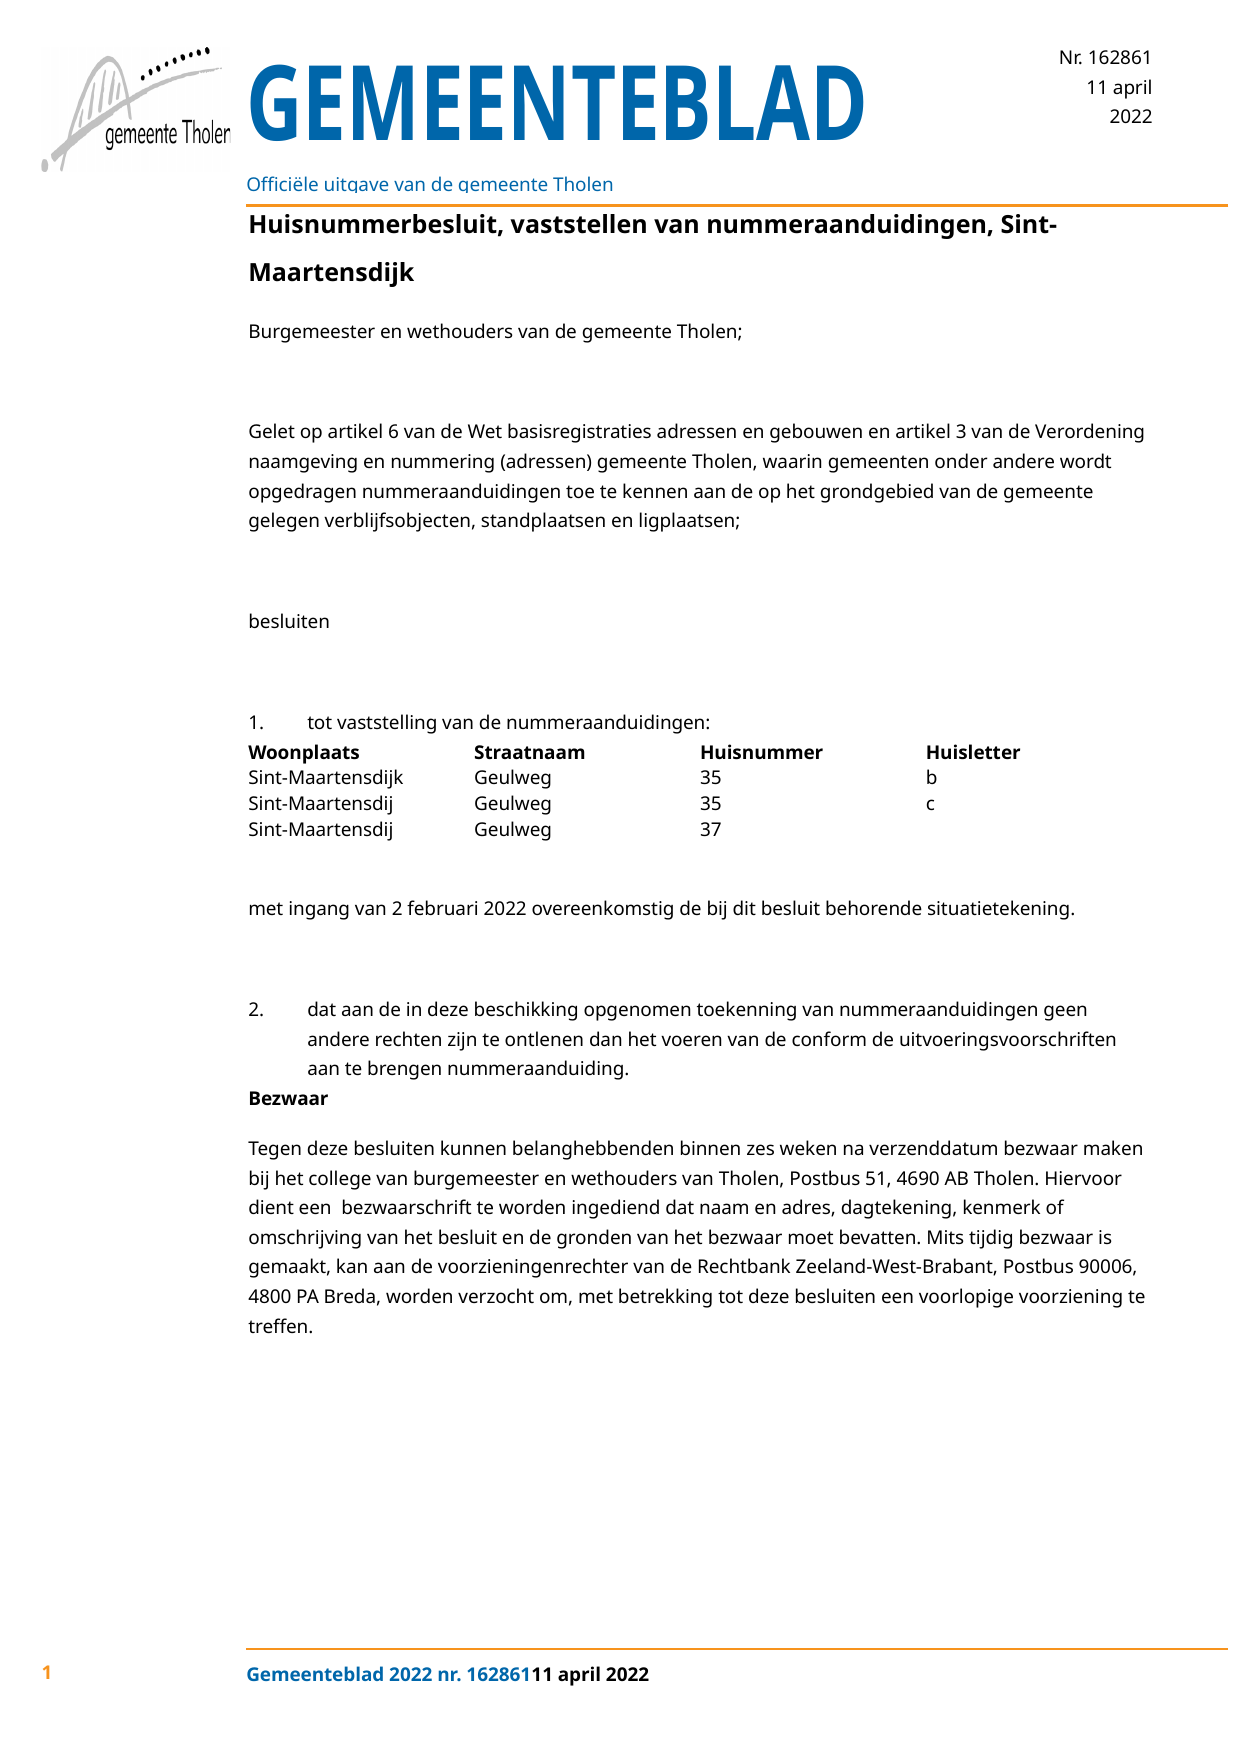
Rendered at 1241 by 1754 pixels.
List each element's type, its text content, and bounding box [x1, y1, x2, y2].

table_header Huisnummer [700, 739, 926, 764]
table_cell b [926, 765, 1152, 790]
table_cell Geulweg [474, 790, 700, 816]
table_cell [926, 816, 1152, 842]
table_cell Sint-Maartensdij [248, 790, 474, 816]
table_cell c [926, 790, 1152, 816]
text besluiten [248, 608, 1152, 634]
table_header Huisletter [926, 739, 1152, 764]
table_cell 35 [700, 790, 926, 816]
table_cell 35 [700, 765, 926, 790]
table_cell Geulweg [474, 816, 700, 842]
list tot vaststelling van de nummeraanduidingen: [248, 709, 1152, 735]
text Tegen deze besluiten kunnen belanghebbenden binnen zes weken na verzenddatum bezwaar maken bij het college van burgemeester en wethouders van Tholen, Postbus 51, 4690 AB Tholen. Hiervoor dient een bezwaarschrift te worden ingediend dat naam en adres, dagtekening, kenmerk of omschrijving van het besluit en de gronden van het bezwaar moet bevatten. Mits tijdig bezwaar is gemaakt, kan aan de voorzieningenrechter van de Rechtbank Zeeland-West-Brabant, Postbus 90006, 4800 PA Breda, worden verzocht om, met betrekking tot deze besluiten een voorlopige voorziening te treffen. [248, 1135, 1152, 1339]
table_cell 37 [700, 816, 926, 842]
table_cell Sint-Maartensdijk [248, 765, 474, 790]
table_cell Sint-Maartensdij [248, 816, 474, 842]
text met ingang van 2 februari 2022 overeenkomstig de bij dit besluit behorende situatietekening. [248, 895, 1152, 921]
table_cell Geulweg [474, 765, 700, 790]
table_header Woonplaats [248, 739, 474, 764]
text Gelet op artikel 6 van de Wet basisregistraties adressen en gebouwen en artikel 3 van de Verordening naamgeving en nummering (adressen) gemeente Tholen, waarin gemeenten onder andere wordt opgedragen nummeraanduidingen toe te kennen aan de op het grondgebied van de gemeente gelegen verblijfsobjecten, standplaatsen en ligplaatsen; [248, 419, 1152, 533]
text Burgemeester en wethouders van de gemeente Tholen; [248, 318, 1152, 344]
list dat aan de in deze beschikking opgenomen toekenning van nummeraanduidingen geen andere rechten zijn te ontlenen dan het voeren van de conform de uitvoeringsvoorschriften aan te brengen nummeraanduiding. [248, 996, 1152, 1081]
text Huisnummerbesluit, vaststellen van nummeraanduidingen, Sint-Maartensdijk [248, 207, 1152, 288]
table_header Straatnaam [474, 739, 700, 764]
picture [41, 47, 231, 172]
text Bezwaar [248, 1085, 1152, 1111]
